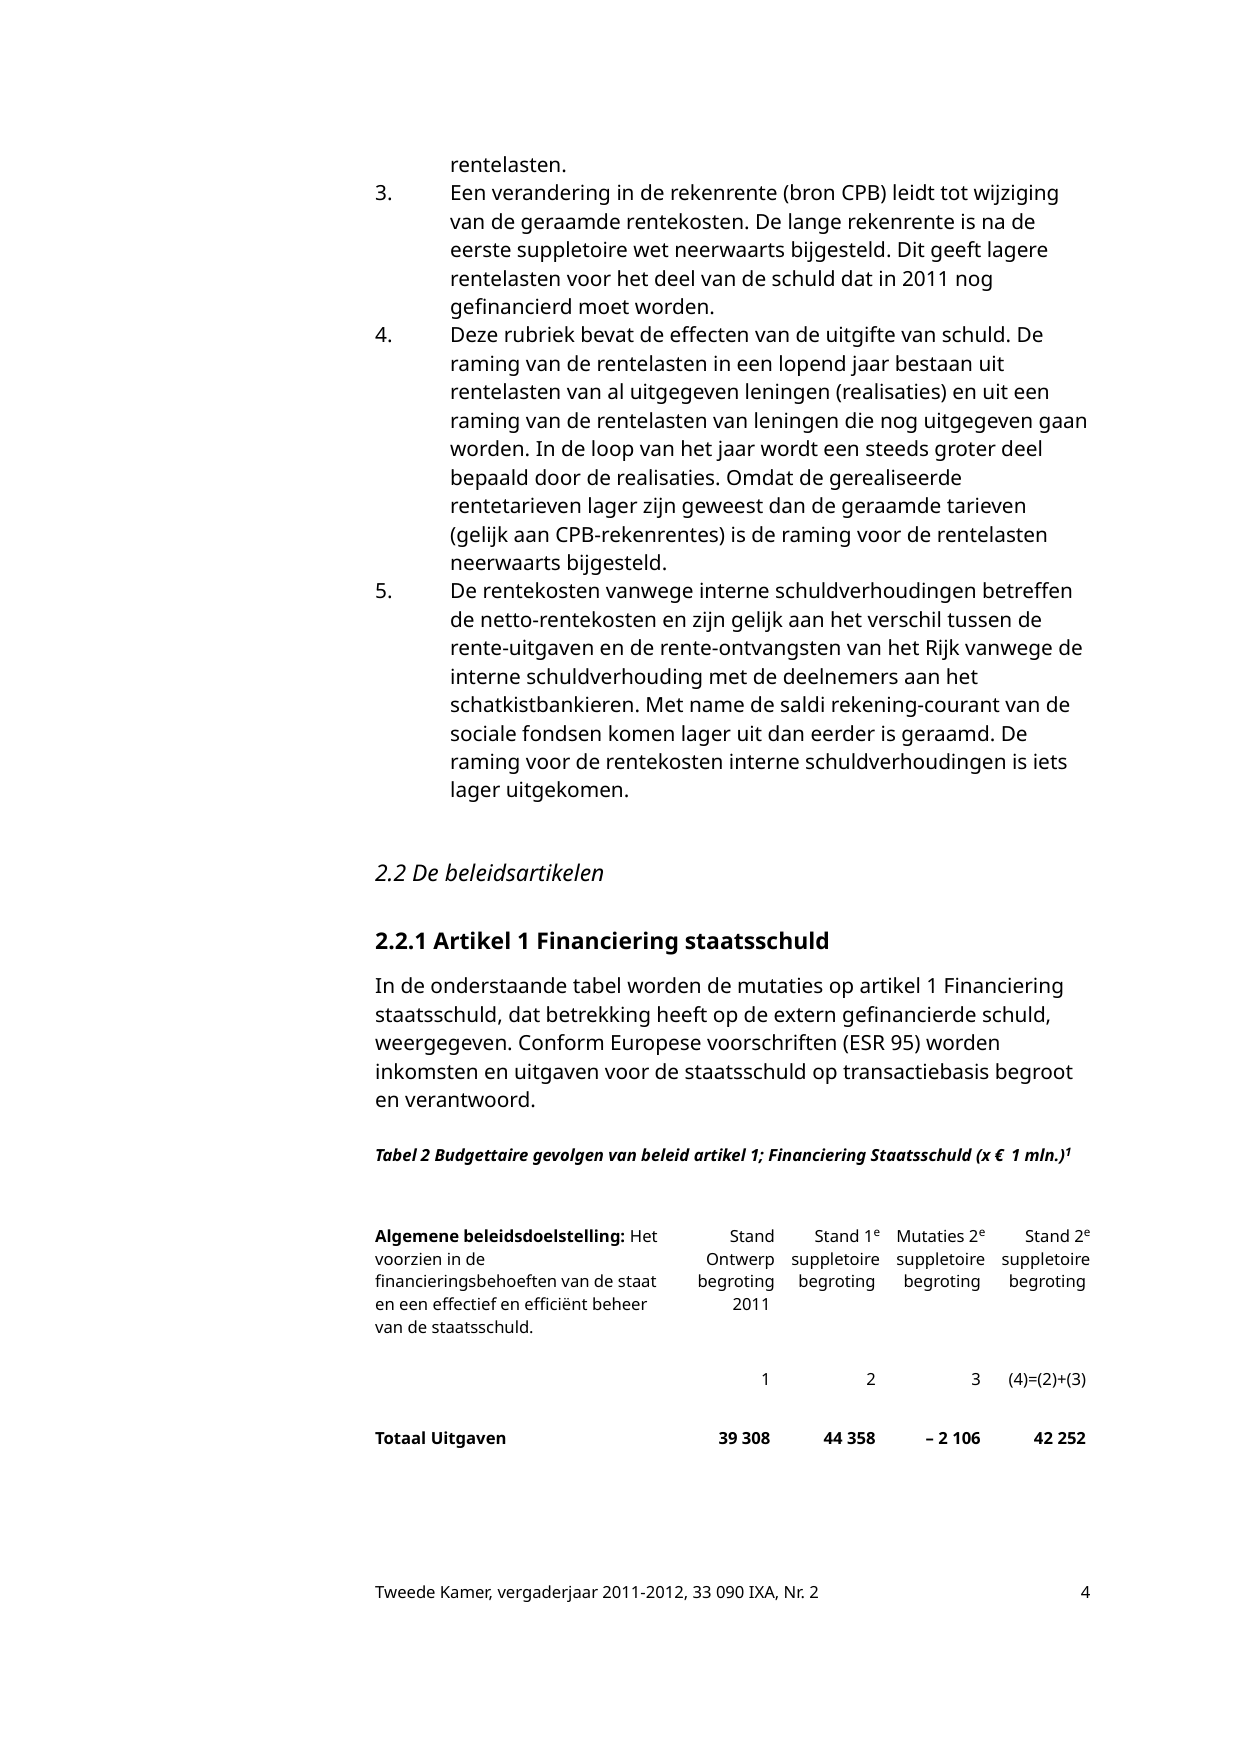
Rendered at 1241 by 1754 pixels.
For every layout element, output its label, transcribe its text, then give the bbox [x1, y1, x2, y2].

table_header Stand Ontwerp begroting 2011 [669, 1224, 774, 1368]
list rentelasten. [375, 150, 1090, 178]
table_cell Totaal Uitgaven [375, 1426, 669, 1479]
table_header Stand 1e suppletoire begroting [775, 1224, 880, 1368]
table_cell (4)=(2)+(3) [985, 1368, 1090, 1426]
table_cell 44 358 [775, 1426, 880, 1479]
table_header Mutaties 2e suppletoire begroting [880, 1224, 985, 1368]
text Tabel 2 Budgettaire gevolgen van beleid artikel 1; Financiering Staatsschuld (x € 1 mln.)1 [375, 1144, 1090, 1166]
list Deze rubriek bevat de effecten van de uitgifte van schuld. De raming van de rentelasten in een lopend jaar bestaan uit rentelasten van al uitgegeven leningen (realisaties) en uit een raming van de rentelasten van leningen die nog uitgegeven gaan worden. In de loop van het jaar wordt een steeds groter deel bepaald door de realisaties. Omdat de gerealiseerde rentetarieven lager zijn geweest dan de geraamde tarieven (gelijk aan CPB-rekenrentes) is de raming voor de rentelasten neerwaarts bijgesteld. [375, 321, 1090, 577]
list Een verandering in de rekenrente (bron CPB) leidt tot wijziging van de geraamde rentekosten. De lange rekenrente is na de eerste suppletoire wet neerwaarts bijgesteld. Dit geeft lagere rentelasten voor het deel van de schuld dat in 2011 nog gefinancierd moet worden. [375, 178, 1090, 321]
table_cell 1 [669, 1368, 774, 1426]
subtitle 2.2 De beleidsartikelen [375, 857, 1090, 888]
table_cell 2 [775, 1368, 880, 1426]
table_cell – 2 106 [880, 1426, 985, 1479]
table_cell [375, 1368, 669, 1426]
table_cell 3 [880, 1368, 985, 1426]
table_header Algemene beleidsdoelstelling: Het voorzien in de financieringsbehoeften van de staat en een effectief en efficiënt beheer van de staatsschuld. [375, 1224, 669, 1368]
text In de onderstaande tabel worden de mutaties op artikel 1 Financiering staatsschuld, dat betrekking heeft op de extern gefinancierde schuld, weergegeven. Conform Europese voorschriften (ESR 95) worden inkomsten en uitgaven voor de staatsschuld op transactiebasis begroot en verantwoord. [375, 972, 1090, 1114]
list De rentekosten vanwege interne schuldverhoudingen betreffen de netto-rentekosten en zijn gelijk aan het verschil tussen de rente-uitgaven en de rente-ontvangsten van het Rijk vanwege de interne schuldverhouding met de deelnemers aan het schatkistbankieren. Met name de saldi rekening-courant van de sociale fondsen komen lager uit dan eerder is geraamd. De raming voor de rentekosten interne schuldverhoudingen is iets lager uitgekomen. [375, 577, 1090, 804]
table_header Stand 2e suppletoire begroting [985, 1224, 1090, 1368]
table_cell 42 252 [985, 1426, 1090, 1479]
subtitle 2.2.1 Artikel 1 Financiering staatsschuld [375, 925, 1090, 957]
table_cell 39 308 [669, 1426, 774, 1479]
